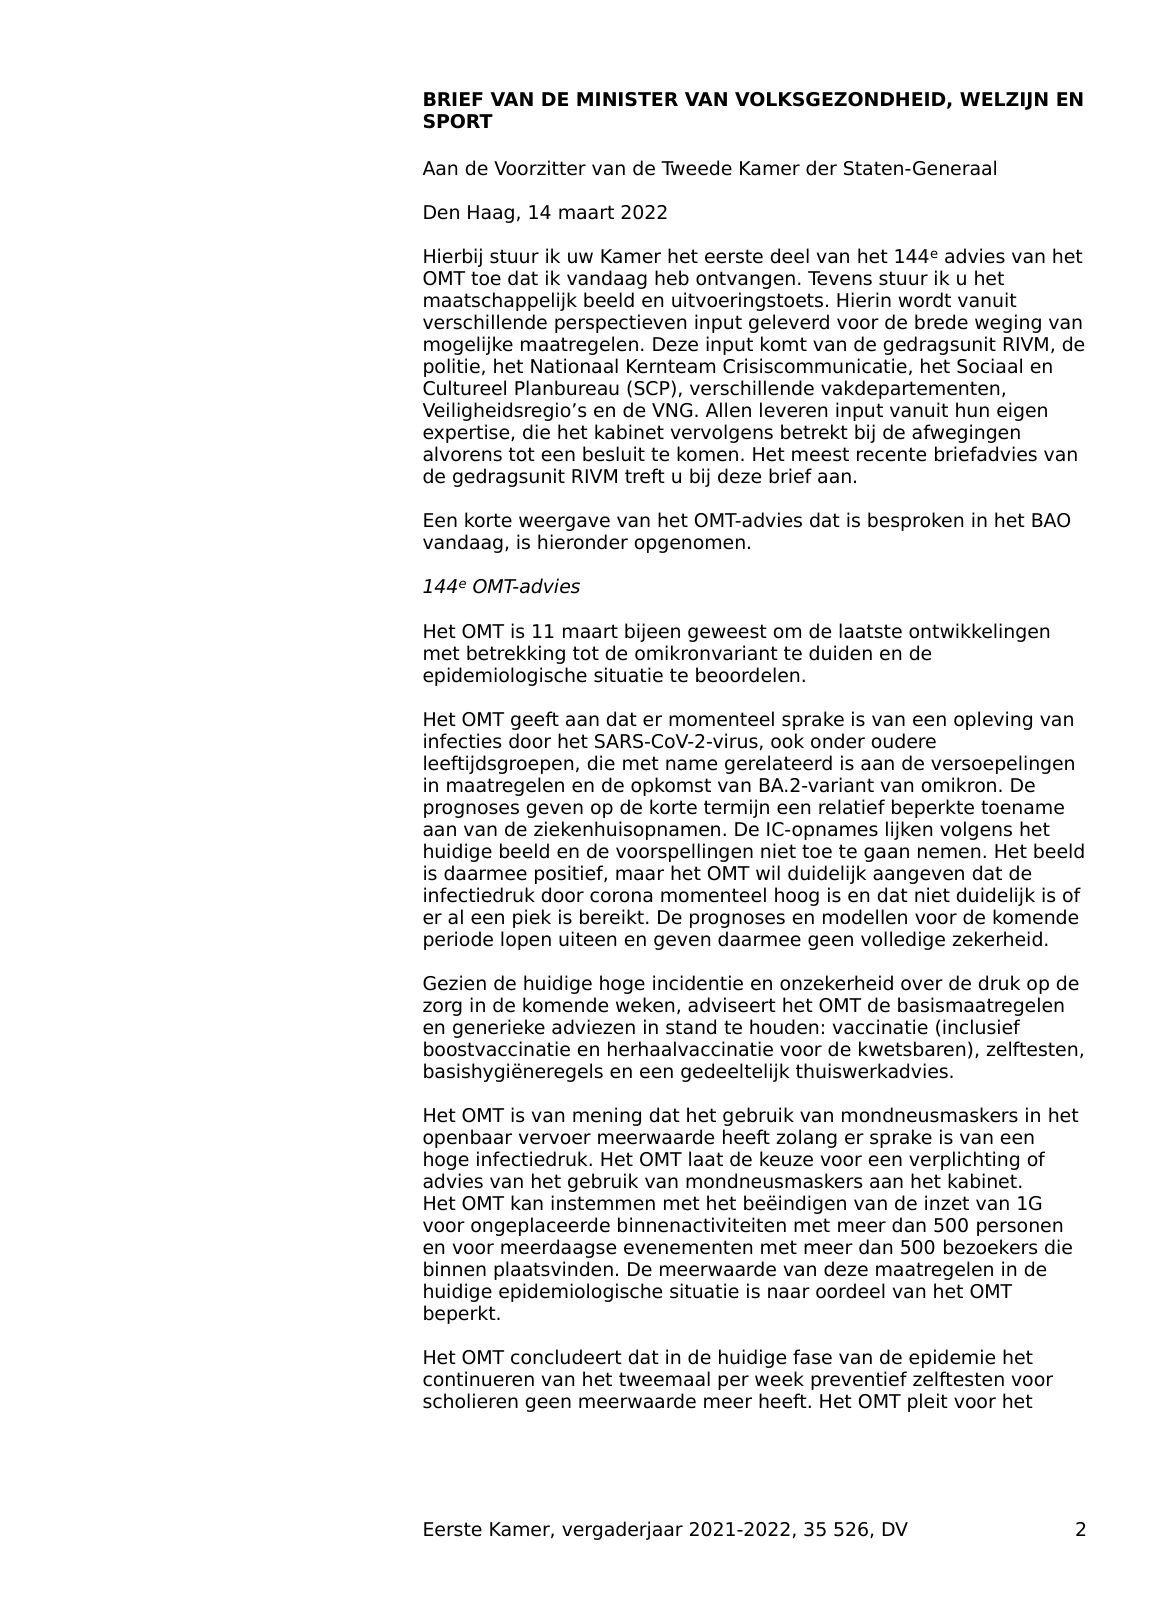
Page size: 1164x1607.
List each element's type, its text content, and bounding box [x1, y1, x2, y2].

text Hierbij stuur ik uw Kamer het eerste deel van het 144e advies van het OMT toe dat ik vandaag heb ontvangen. Tevens stuur ik u het maatschappelijk beeld en uitvoeringstoets. Hierin wordt vanuit verschillende perspectieven input geleverd voor de brede weging van mogelijke maatregelen. Deze input komt van de gedragsunit RIVM, de politie, het Nationaal Kernteam Crisiscommunicatie, het Sociaal en Cultureel Planbureau (SCP), verschillende vakdepartementen, Veiligheidsregio’s en de VNG. Allen leveren input vanuit hun eigen expertise, die het kabinet vervolgens betrekt bij de afwegingen alvorens tot een besluit te komen. Het meest recente briefadvies van de gedragsunit RIVM treft u bij deze brief aan. [422, 246, 1087, 488]
text Aan de Voorzitter van de Tweede Kamer der Staten-Generaal [422, 158, 1087, 180]
text Het OMT is van mening dat het gebruik van mondneusmaskers in het openbaar vervoer meerwaarde heeft zolang er sprake is van een hoge infectiedruk. Het OMT laat de keuze voor een verplichting of advies van het gebruik van mondneusmaskers aan het kabinet. [422, 1105, 1087, 1193]
text Het OMT concludeert dat in de huidige fase van de epidemie het continueren van het tweemaal per week preventief zelftesten voor scholieren geen meerwaarde meer heeft. Het OMT pleit voor het [422, 1347, 1087, 1413]
subtitle 144e OMT-advies [422, 576, 1087, 598]
subtitle BRIEF VAN DE MINISTER VAN VOLKSGEZONDHEID, WELZIJN EN SPORT [422, 89, 1087, 133]
text Het OMT is 11 maart bijeen geweest om de laatste ontwikkelingen met betrekking tot de omikronvariant te duiden en de epidemiologische situatie te beoordelen. [422, 621, 1087, 687]
text Een korte weergave van het OMT-advies dat is besproken in het BAO vandaag, is hieronder opgenomen. [422, 510, 1087, 554]
text Den Haag, 14 maart 2022 [422, 202, 1087, 224]
text Het OMT kan instemmen met het beëindigen van de inzet van 1G voor ongeplaceerde binnenactiviteiten met meer dan 500 personen en voor meerdaagse evenementen met meer dan 500 bezoekers die binnen plaatsvinden. De meerwaarde van deze maatregelen in de huidige epidemiologische situatie is naar oordeel van het OMT beperkt. [422, 1193, 1087, 1324]
text Het OMT geeft aan dat er momenteel sprake is van een opleving van infecties door het SARS-CoV-2-virus, ook onder oudere leeftijdsgroepen, die met name gerelateerd is aan de versoepelingen in maatregelen en de opkomst van BA.2-variant van omikron. De prognoses geven op de korte termijn een relatief beperkte toename aan van de ziekenhuisopnamen. De IC-opnames lijken volgens het huidige beeld en de voorspellingen niet toe te gaan nemen. Het beeld is daarmee positief, maar het OMT wil duidelijk aangeven dat de infectiedruk door corona momenteel hoog is en dat niet duidelijk is of er al een piek is bereikt. De prognoses en modellen voor de komende periode lopen uiteen en geven daarmee geen volledige zekerheid. [422, 709, 1087, 951]
text Gezien de huidige hoge incidentie en onzekerheid over de druk op de zorg in de komende weken, adviseert het OMT de basismaatregelen en generieke adviezen in stand te houden: vaccinatie (inclusief boostvaccinatie en herhaalvaccinatie voor de kwetsbaren), zelftesten, basishygiëneregels en een gedeeltelijk thuiswerkadvies. [422, 973, 1087, 1083]
